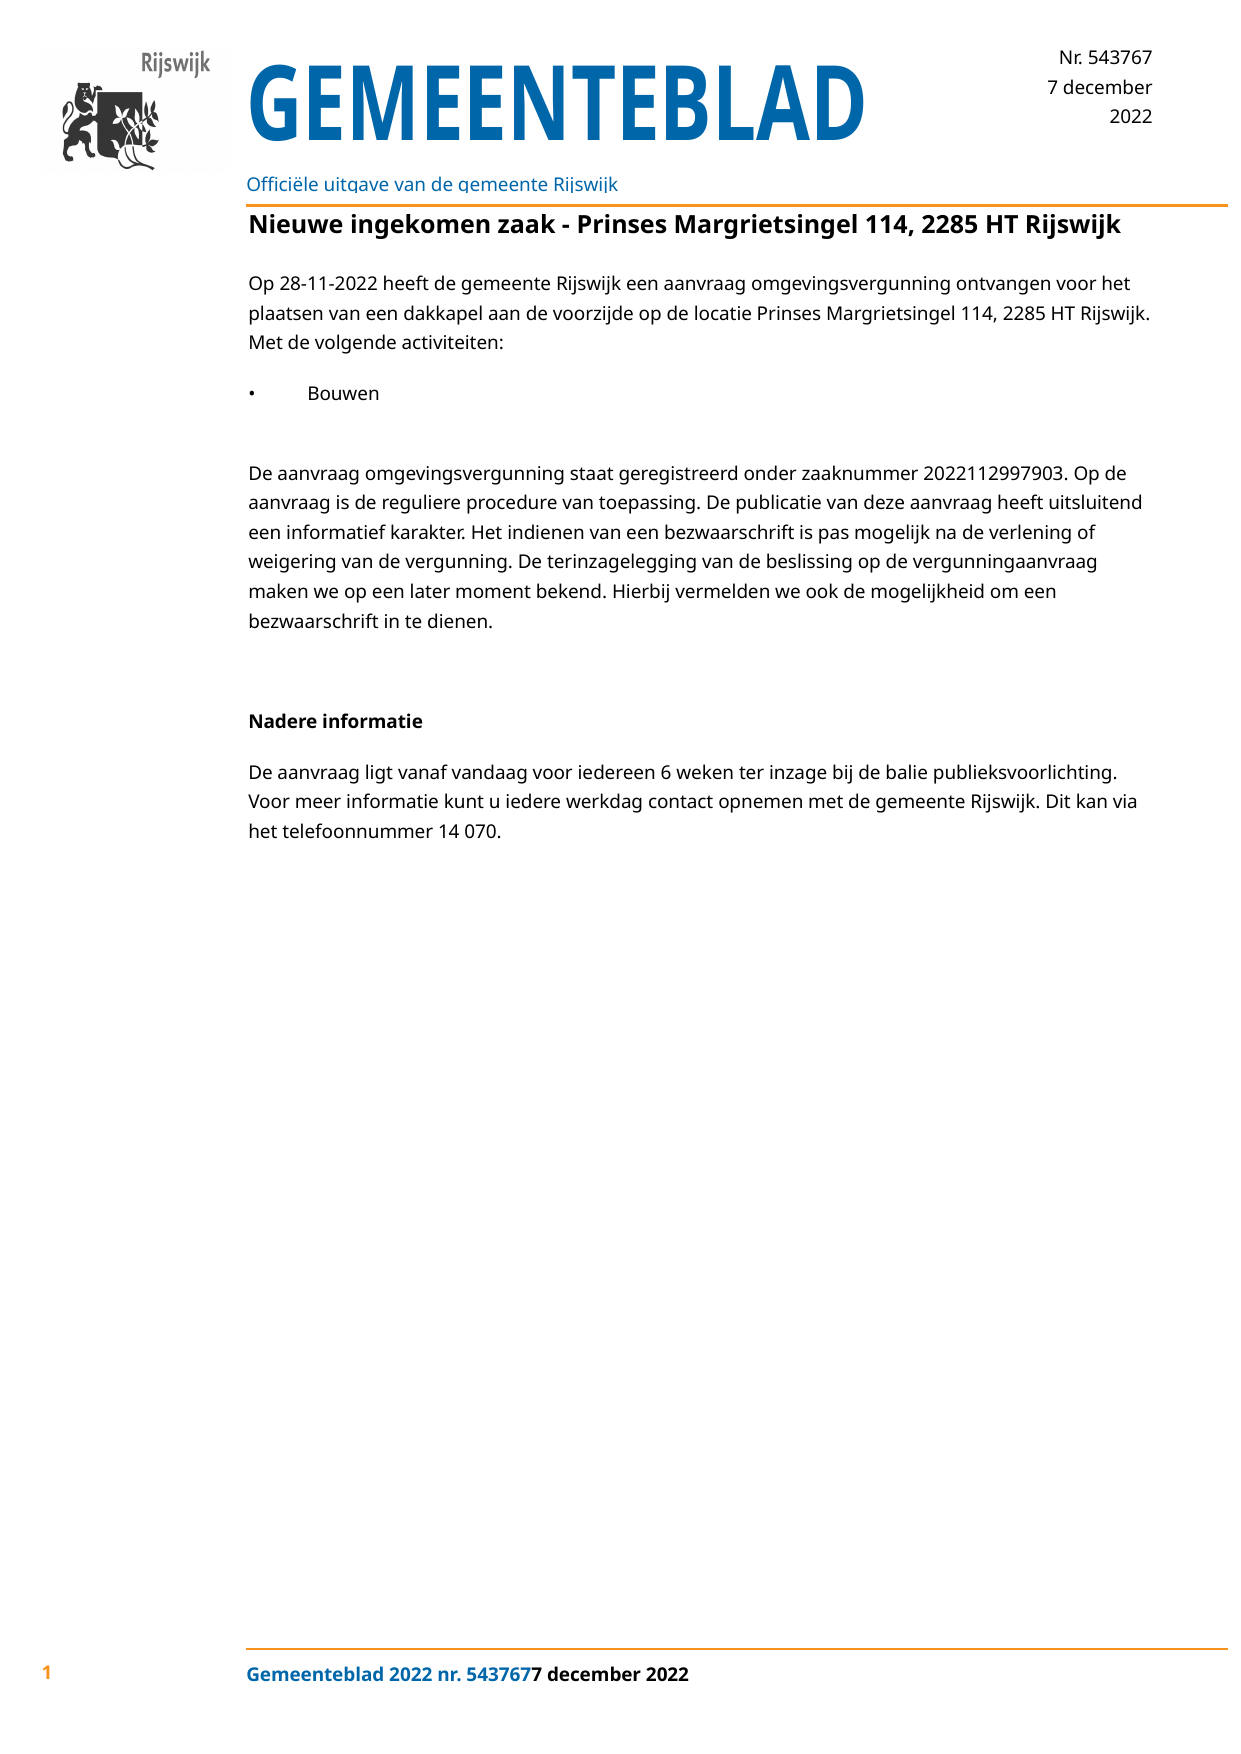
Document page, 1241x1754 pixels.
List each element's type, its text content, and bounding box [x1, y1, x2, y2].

text Nieuwe ingekomen zaak - Prinses Margrietsingel 114, 2285 HT Rijswijk [248, 207, 1152, 241]
list Bouwen [248, 380, 1152, 406]
text De aanvraag ligt vanaf vandaag voor iedereen 6 weken ter inzage bij de balie publieksvoorlichting. Voor meer informatie kunt u iedere werkdag contact opnemen met de gemeente Rijswijk. Dit kan via het telefoonnummer 14 070. [248, 759, 1152, 844]
text Nadere informatie [248, 709, 1152, 734]
text Op 28-11-2022 heeft de gemeente Rijswijk een aanvraag omgevingsvergunning ontvangen voor het plaatsen van een dakkapel aan de voorzijde op de locatie Prinses Margrietsingel 114, 2285 HT Rijswijk. Met de volgende activiteiten: [248, 270, 1152, 355]
picture [41, 47, 231, 172]
text De aanvraag omgevingsvergunning staat geregistreerd onder zaaknummer 2022112997903. Op de aanvraag is de reguliere procedure van toepassing. De publicatie van deze aanvraag heeft uitsluitend een informatief karakter. Het indienen van een bezwaarschrift is pas mogelijk na de verlening of weigering van de vergunning. De terinzagelegging van de beslissing op de vergunningaanvraag maken we op een later moment bekend. Hierbij vermelden we ook de mogelijkheid om een bezwaarschrift in te dienen. [248, 460, 1152, 633]
